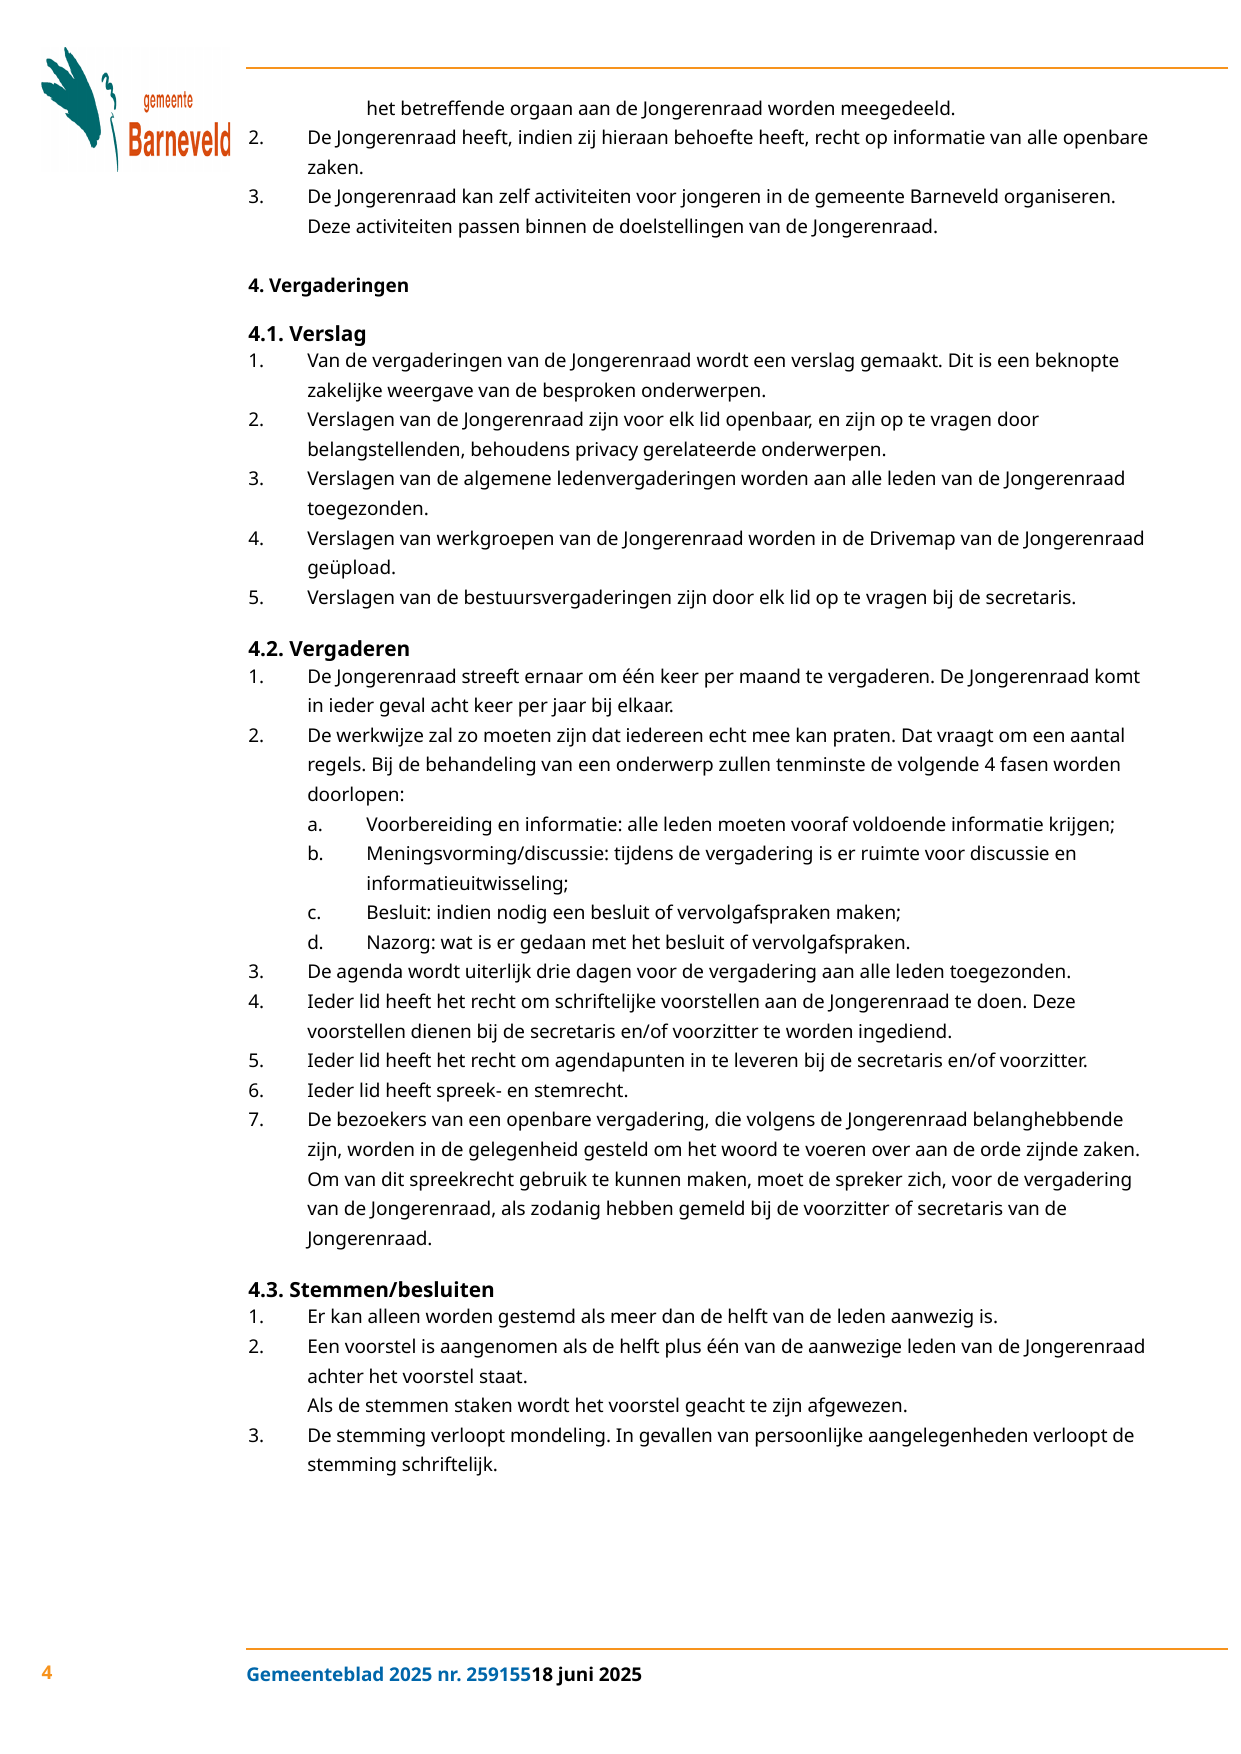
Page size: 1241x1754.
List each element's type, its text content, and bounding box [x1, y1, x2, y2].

list Voorbereiding en informatie: alle leden moeten vooraf voldoende informatie krijgen; [307, 811, 1152, 836]
list De stemming verloopt mondeling. In gevallen van persoonlijke aangelegenheden verloopt de stemming schriftelijk. [248, 1422, 1152, 1477]
text 4.3. Stemmen/besluiten [248, 1275, 1152, 1304]
list Een voorstel is aangenomen als de helft plus één van de aanwezige leden van de Jongerenraad achter het voorstel staat. [248, 1333, 1152, 1389]
picture [41, 47, 231, 172]
list Van de vergaderingen van de Jongerenraad wordt een verslag gemaakt. Dit is een beknopte zakelijke weergave van de besproken onderwerpen. [248, 347, 1152, 403]
list De Jongerenraad streeft ernaar om één keer per maand te vergaderen. De Jongerenraad komt in ieder geval acht keer per jaar bij elkaar. [248, 663, 1152, 718]
list Ieder lid heeft het recht om agendapunten in te leveren bij de secretaris en/of voorzitter. [248, 1047, 1152, 1073]
list Verslagen van werkgroepen van de Jongerenraad worden in de Drivemap van de Jongerenraad geüpload. [248, 525, 1152, 580]
list Ieder lid heeft spreek- en stemrecht. [248, 1077, 1152, 1103]
list De agenda wordt uiterlijk drie dagen voor de vergadering aan alle leden toegezonden. [248, 959, 1152, 984]
list Verslagen van de algemene ledenvergaderingen worden aan alle leden van de Jongerenraad toegezonden. [248, 466, 1152, 521]
text 4.1. Verslag [248, 319, 1152, 347]
list Er kan alleen worden gestemd als meer dan de helft van de leden aanwezig is. [248, 1304, 1152, 1329]
list De Jongerenraad heeft, indien zij hieraan behoefte heeft, recht op informatie van alle openbare zaken. [248, 124, 1152, 180]
list Nazorg: wat is er gedaan met het besluit of vervolgafspraken. [307, 929, 1152, 955]
text 4. Vergaderingen [248, 272, 1152, 298]
list De bezoekers van een openbare vergadering, die volgens de Jongerenraad belanghebbende zijn, worden in de gelegenheid gesteld om het woord te voeren over aan de orde zijnde zaken. Om van dit spreekrecht gebruik te kunnen maken, moet de spreker zich, voor de vergadering van de Jongerenraad, als zodanig hebben gemeld bij de voorzitter of secretaris van de Jongerenraad. [248, 1107, 1152, 1251]
list Meningsvorming/discussie: tijdens de vergadering is er ruimte voor discussie en informatieuitwisseling; [307, 840, 1152, 896]
list Als de stemmen staken wordt het voorstel geacht te zijn afgewezen. [248, 1392, 1152, 1418]
list Verslagen van de Jongerenraad zijn voor elk lid openbaar, en zijn op te vragen door belangstellenden, behoudens privacy gerelateerde onderwerpen. [248, 406, 1152, 462]
list Verslagen van de bestuursvergaderingen zijn door elk lid op te vragen bij de secretaris. [248, 584, 1152, 610]
list De Jongerenraad kan zelf activiteiten voor jongeren in de gemeente Barneveld organiseren. Deze activiteiten passen binnen de doelstellingen van de Jongerenraad. [248, 183, 1152, 239]
list Ieder lid heeft het recht om schriftelijke voorstellen aan de Jongerenraad te doen. Deze voorstellen dienen bij de secretaris en/of voorzitter te worden ingediend. [248, 988, 1152, 1043]
text 4.2. Vergaderen [248, 634, 1152, 663]
list De werkwijze zal zo moeten zijn dat iedereen echt mee kan praten. Dat vraagt om een aantal regels. Bij de behandeling van een onderwerp zullen tenminste de volgende 4 fasen worden doorlopen: [248, 722, 1152, 807]
list Besluit: indien nodig een besluit of vervolgafspraken maken; [307, 899, 1152, 925]
list het betreffende orgaan aan de Jongerenraad worden meegedeeld. [307, 95, 1152, 121]
